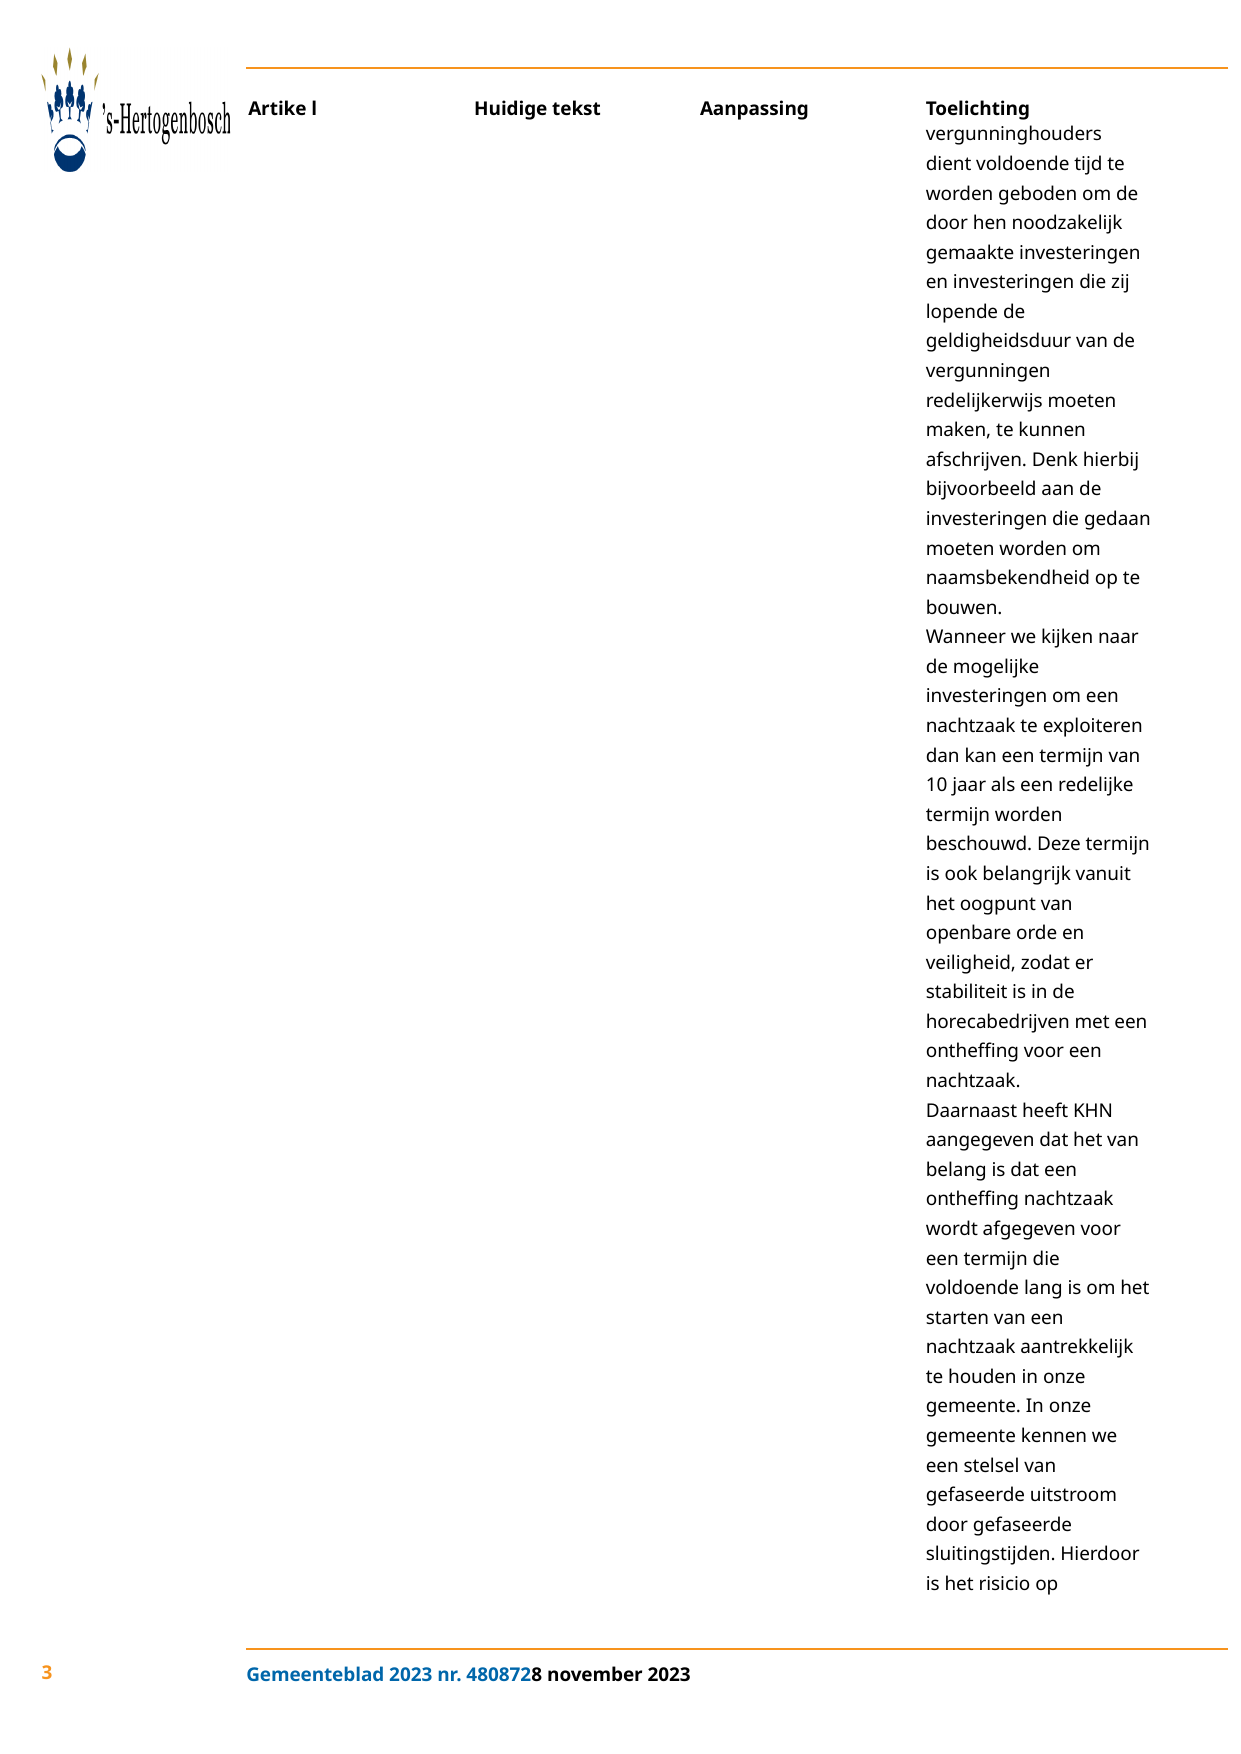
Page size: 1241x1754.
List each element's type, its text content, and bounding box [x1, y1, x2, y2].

table_cell [248, 121, 474, 1596]
table_header Artike l [248, 95, 474, 121]
picture [41, 47, 231, 172]
table_cell [474, 121, 700, 1596]
table_header Toelichting [926, 95, 1152, 121]
table_cell vergunninghouders dient voldoende tijd te worden geboden om de door hen noodzakelijk gemaakte investeringen en investeringen die zij lopende de geldigheidsduur van de vergunningen redelijkerwijs moeten maken, te kunnen afschrijven. Denk hierbij bijvoorbeeld aan de investeringen die gedaan moeten worden om naamsbekendheid op te bouwen. Wanneer we kijken naar de mogelijke investeringen om een nachtzaak te exploiteren dan kan een termijn van 10 jaar als een redelijke termijn worden beschouwd. Deze termijn is ook belangrijk vanuit het oogpunt van openbare orde en veiligheid, zodat er stabiliteit is in de horecabedrijven met een ontheffing voor een nachtzaak. Daarnaast heeft KHN aangegeven dat het van belang is dat een ontheffing nachtzaak wordt afgegeven voor een termijn die voldoende lang is om het starten van een nachtzaak aantrekkelijk te houden in onze gemeente. In onze gemeente kennen we een stelsel van gefaseerde uitstroom door gefaseerde sluitingstijden. Hierdoor is het risicio op [926, 121, 1152, 1596]
table_cell [700, 121, 926, 1596]
table_header Huidige tekst [474, 95, 700, 121]
table_header Aanpassing [700, 95, 926, 121]
